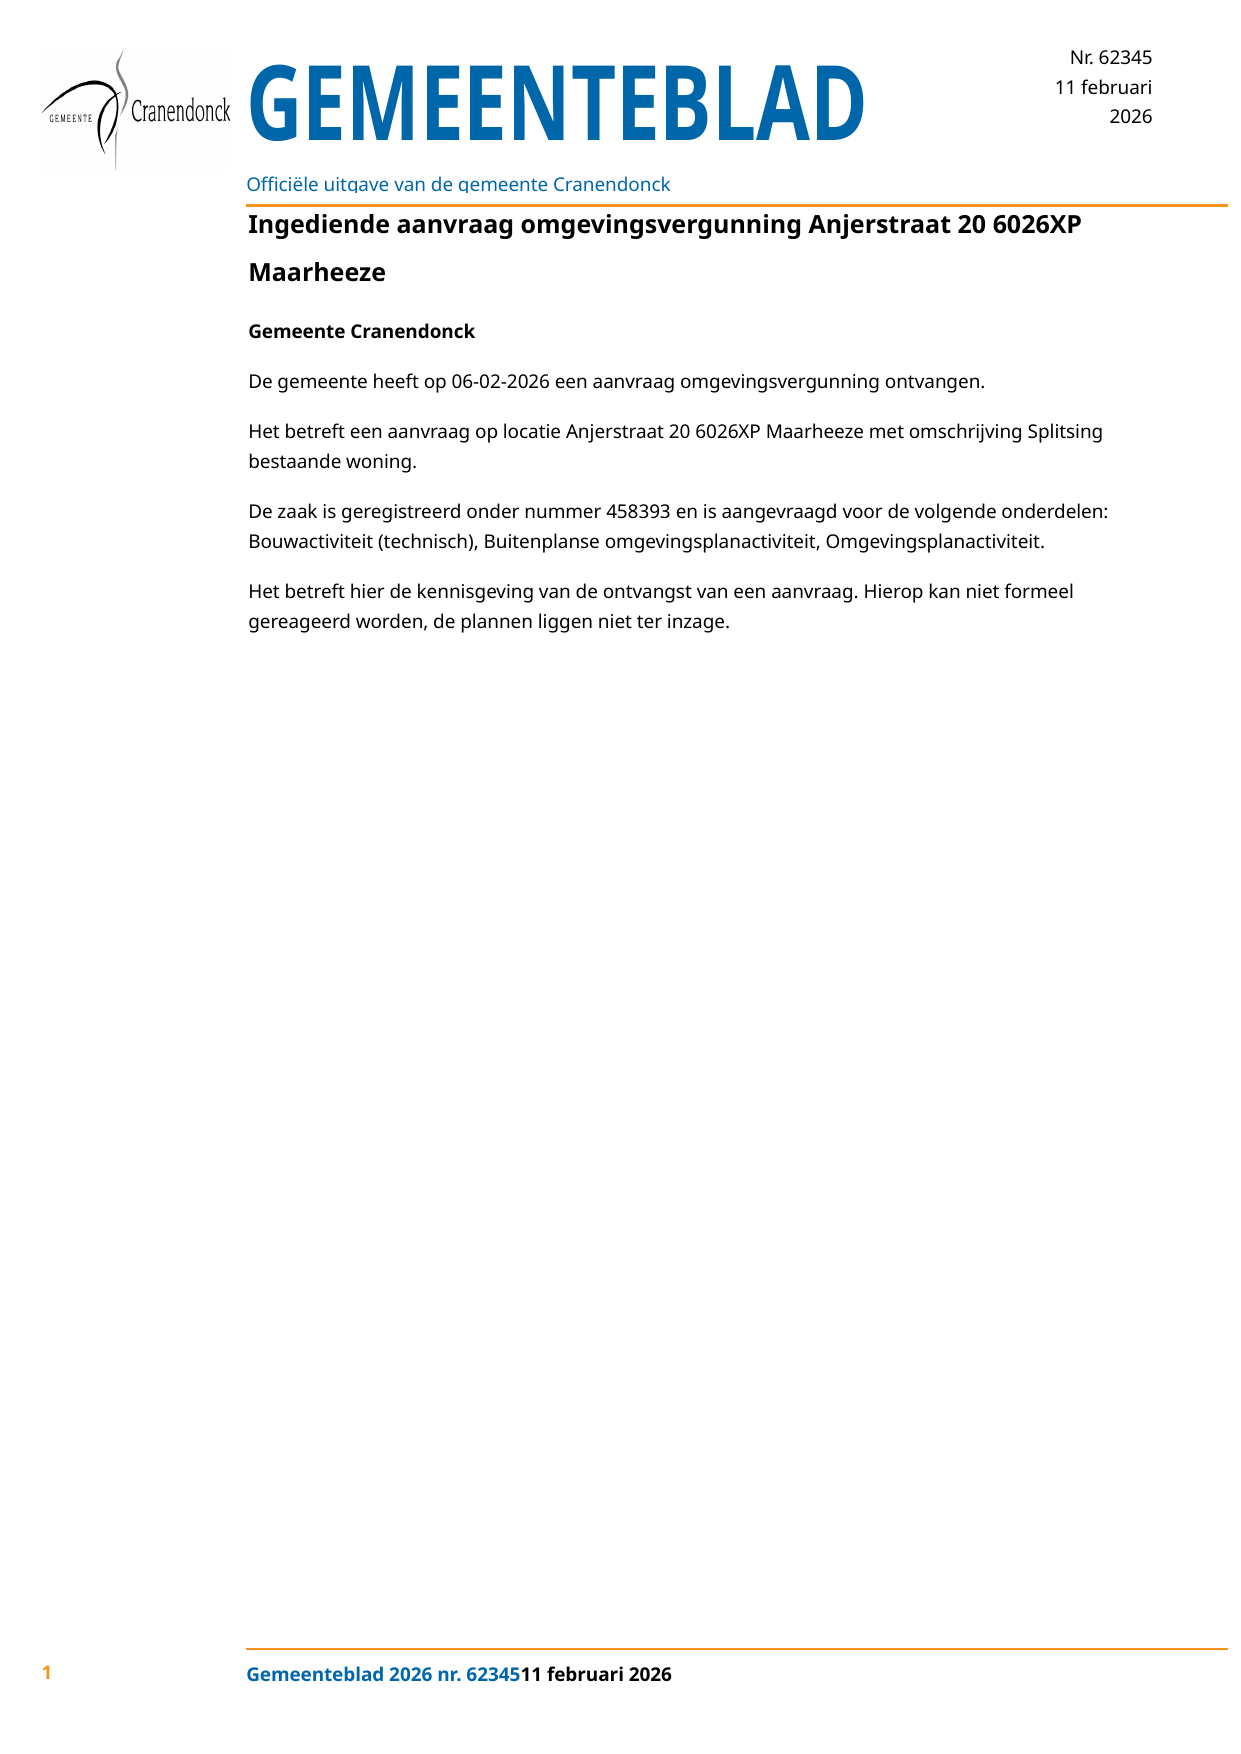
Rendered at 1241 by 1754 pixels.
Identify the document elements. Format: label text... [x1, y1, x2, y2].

text Ingediende aanvraag omgevingsvergunning Anjerstraat 20 6026XP Maarheeze [248, 207, 1152, 288]
text De zaak is geregistreerd onder nummer 458393 en is aangevraagd voor de volgende onderdelen: Bouwactiviteit (technisch), Buitenplanse omgevingsplanactiviteit, Omgevingsplanactiviteit. [248, 499, 1152, 554]
text De gemeente heeft op 06-02-2026 een aanvraag omgevingsvergunning ontvangen. [248, 368, 1152, 394]
text Gemeente Cranendonck [248, 318, 1152, 344]
text Het betreft een aanvraag op locatie Anjerstraat 20 6026XP Maarheeze met omschrijving Splitsing bestaande woning. [248, 419, 1152, 474]
text Het betreft hier de kennisgeving van de ontvangst van een aanvraag. Hierop kan niet formeel gereageerd worden, de plannen liggen niet ter inzage. [248, 579, 1152, 634]
picture [41, 47, 231, 172]
